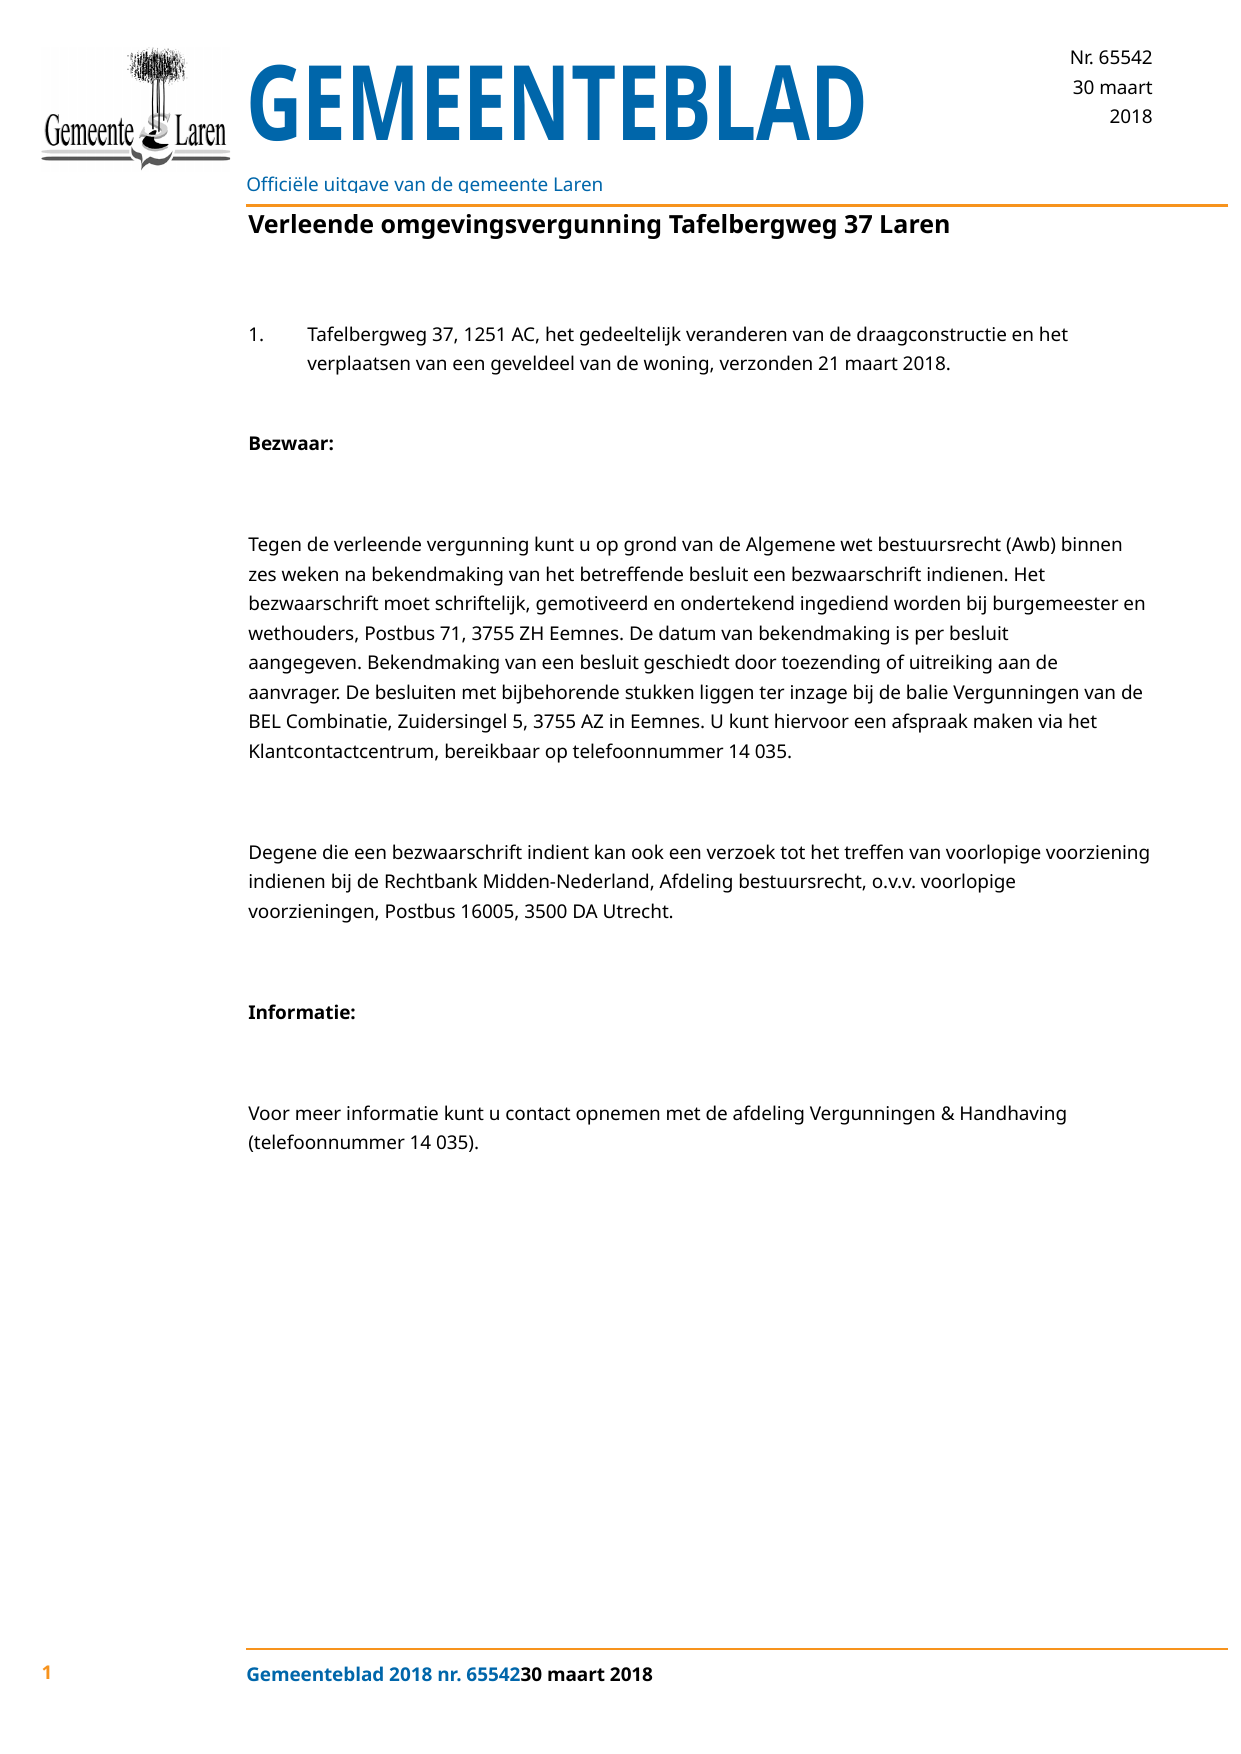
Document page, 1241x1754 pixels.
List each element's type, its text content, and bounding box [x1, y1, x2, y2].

text Tegen de verleende vergunning kunt u op grond van de Algemene wet bestuursrecht (Awb) binnen zes weken na bekendmaking van het betreffende besluit een bezwaarschrift indienen. Het bezwaarschrift moet schriftelijk, gemotiveerd en ondertekend ingediend worden bij burgemeester en wethouders, Postbus 71, 3755 ZH Eemnes. De datum van bekendmaking is per besluit aangegeven. Bekendmaking van een besluit geschiedt door toezending of uitreiking aan de aanvrager. De besluiten met bijbehorende stukken liggen ter inzage bij de balie Vergunningen van de BEL Combinatie, Zuidersingel 5, 3755 AZ in Eemnes. U kunt hiervoor een afspraak maken via het Klantcontactcentrum, bereikbaar op telefoonnummer 14 035. [248, 531, 1152, 764]
text Bezwaar: [248, 430, 1152, 456]
text Verleende omgevingsvergunning Tafelbergweg 37 Laren [248, 207, 1152, 241]
list Tafelbergweg 37, 1251 AC, het gedeeltelijk veranderen van de draagconstructie en het verplaatsen van een geveldeel van de woning, verzonden 21 maart 2018. [248, 321, 1152, 376]
text Voor meer informatie kunt u contact opnemen met de afdeling Vergunningen & Handhaving (telefoonnummer 14 035). [248, 1100, 1152, 1155]
text Informatie: [248, 999, 1152, 1025]
text Degene die een bezwaarschrift indient kan ook een verzoek tot het treffen van voorlopige voorziening indienen bij de Rechtbank Midden-Nederland, Afdeling bestuursrecht, o.v.v. voorlopige voorzieningen, Postbus 16005, 3500 DA Utrecht. [248, 839, 1152, 924]
picture [41, 47, 231, 172]
